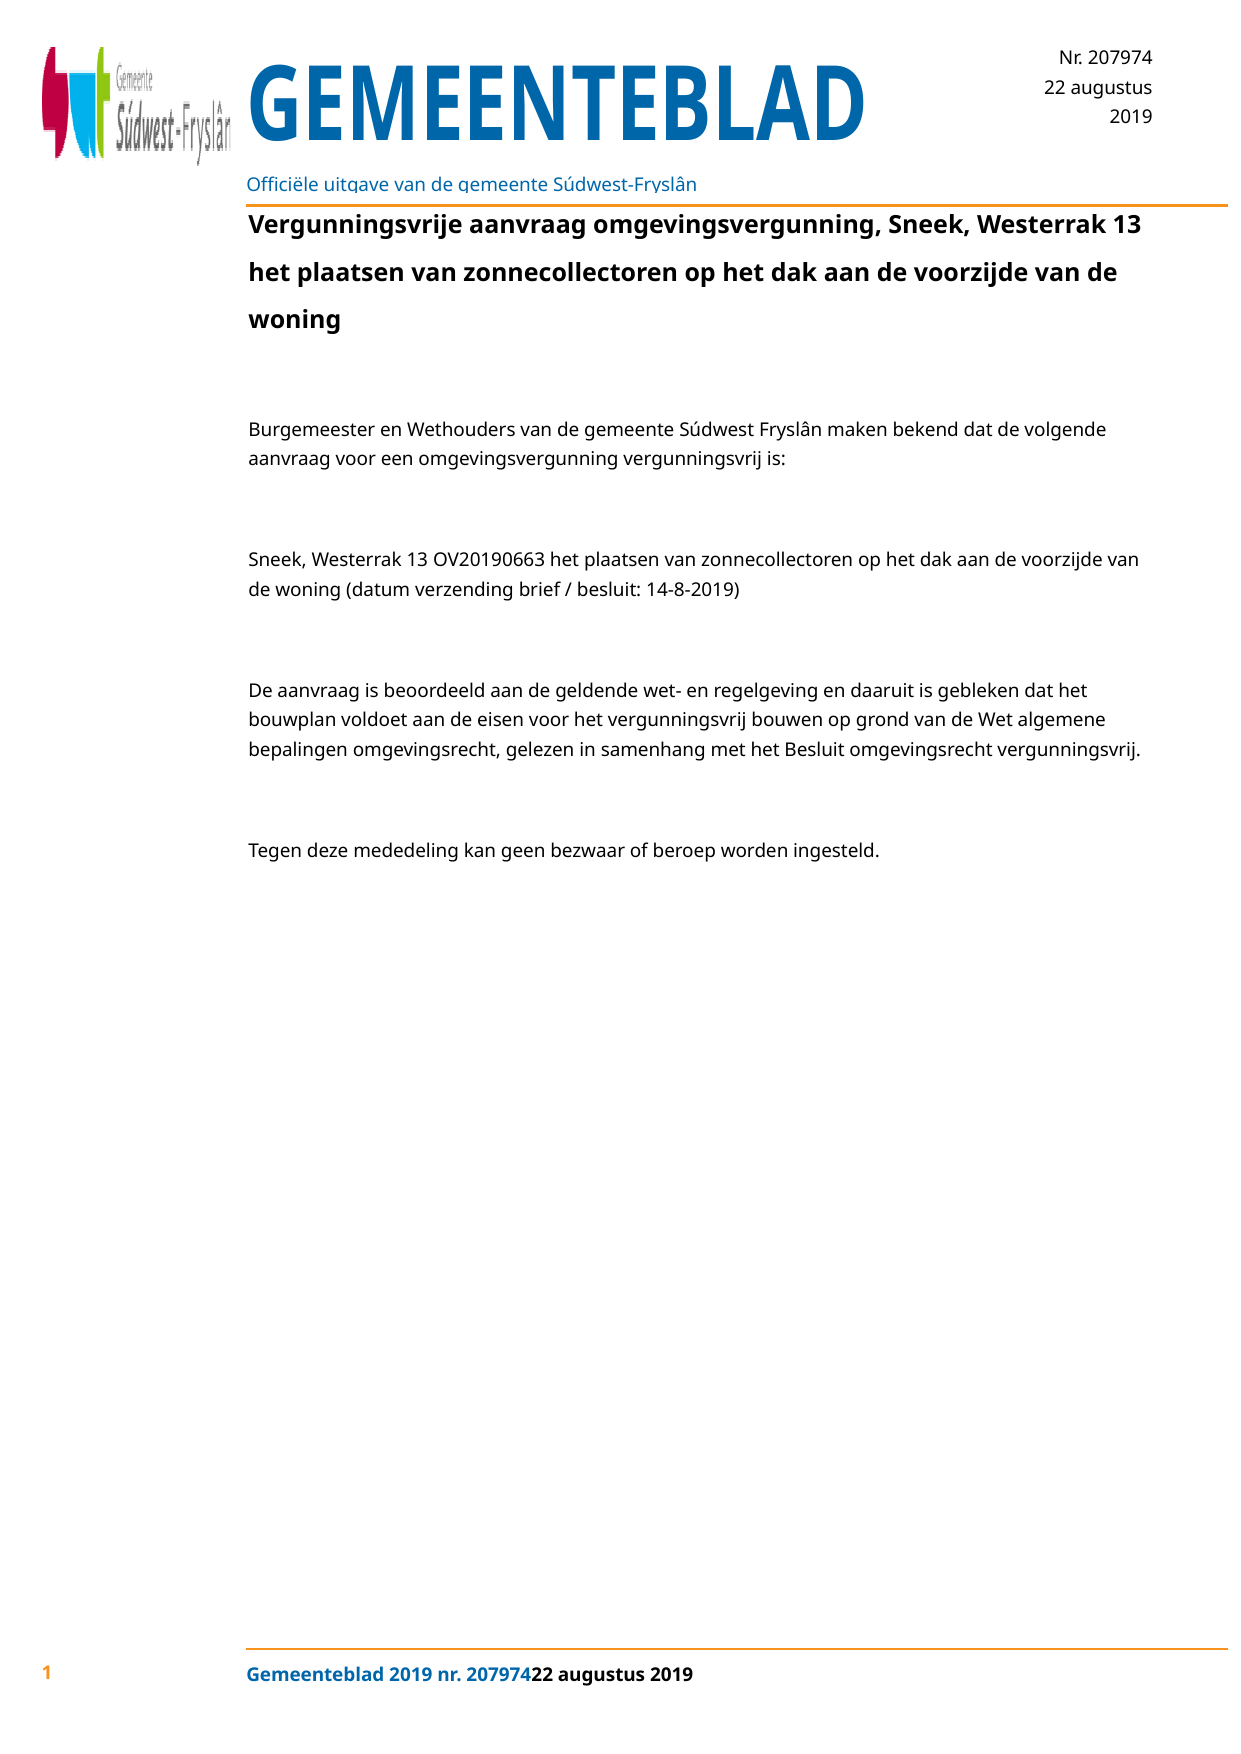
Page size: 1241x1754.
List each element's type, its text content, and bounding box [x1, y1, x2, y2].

text Burgemeester en Wethouders van de gemeente Súdwest Fryslân maken bekend dat de volgende aanvraag voor een omgevingsvergunning vergunningsvrij is: [248, 416, 1152, 471]
text Tegen deze mededeling kan geen bezwaar of beroep worden ingesteld. [248, 837, 1152, 862]
text De aanvraag is beoordeeld aan de geldende wet- en regelgeving en daaruit is gebleken dat het bouwplan voldoet aan de eisen voor het vergunningsvrij bouwen op grond van de Wet algemene bepalingen omgevingsrecht, gelezen in samenhang met het Besluit omgevingsrecht vergunningsvrij. [248, 677, 1152, 762]
text Vergunningsvrije aanvraag omgevingsvergunning, Sneek, Westerrak 13 het plaatsen van zonnecollectoren op het dak aan de voorzijde van de woning [248, 207, 1152, 336]
picture [41, 47, 231, 172]
text Sneek, Westerrak 13 OV20190663 het plaatsen van zonnecollectoren op het dak aan de voorzijde van de woning (datum verzending brief / besluit: 14-8-2019) [248, 546, 1152, 602]
